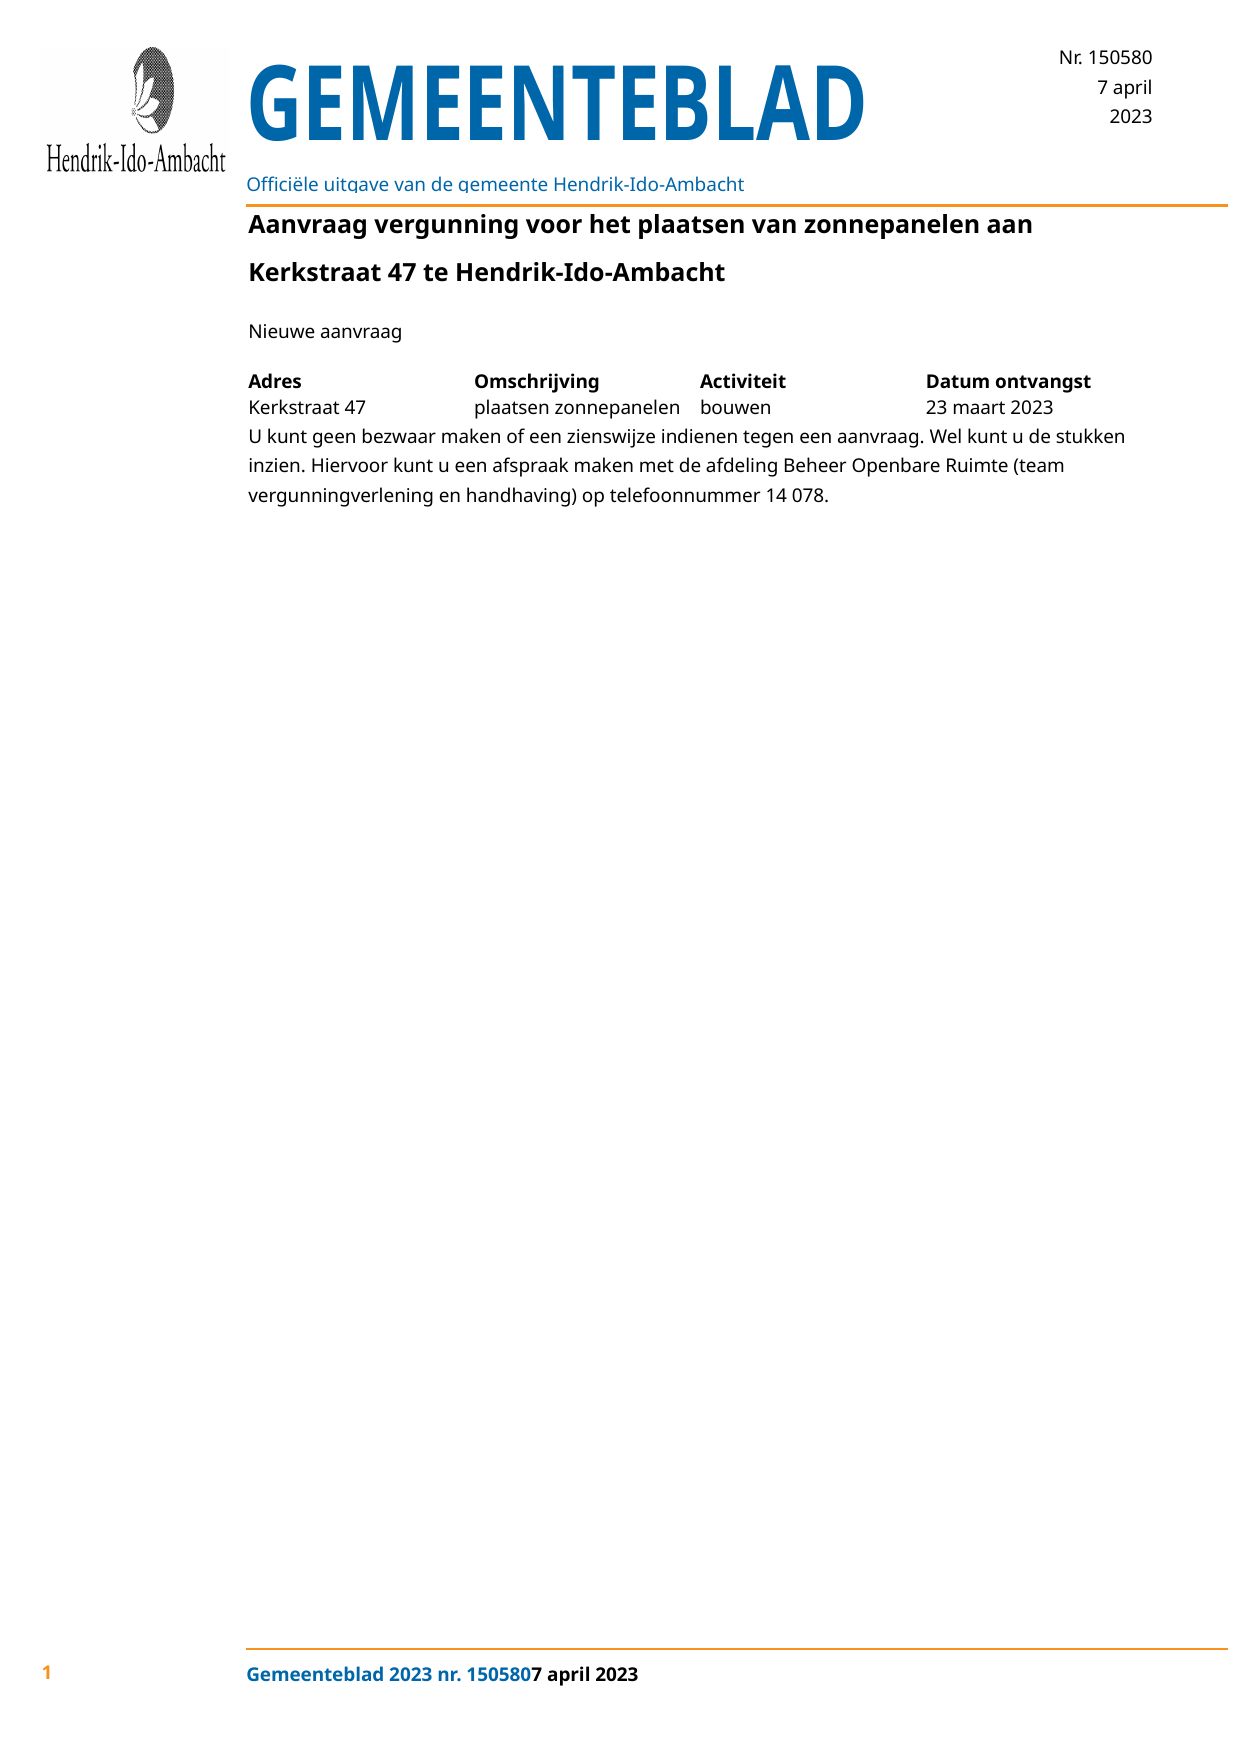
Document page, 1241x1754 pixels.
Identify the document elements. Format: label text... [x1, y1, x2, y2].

table_header Omschrijving [474, 369, 700, 394]
table_cell 23 maart 2023 [926, 394, 1152, 420]
table_header Activiteit [700, 369, 926, 394]
table_header Datum ontvangst [926, 369, 1152, 394]
text Aanvraag vergunning voor het plaatsen van zonnepanelen aan Kerkstraat 47 te Hendrik-Ido-Ambacht [248, 207, 1152, 288]
table_cell bouwen [700, 394, 926, 420]
table_cell Kerkstraat 47 [248, 394, 474, 420]
table_header Adres [248, 369, 474, 394]
text U kunt geen bezwaar maken of een zienswijze indienen tegen een aanvraag. Wel kunt u de stukken inzien. Hiervoor kunt u een afspraak maken met de afdeling Beheer Openbare Ruimte (team vergunningverlening en handhaving) op telefoonnummer 14 078. [248, 423, 1152, 508]
picture [41, 47, 231, 172]
table_cell plaatsen zonnepanelen [474, 394, 700, 420]
text Nieuwe aanvraag [248, 318, 1152, 344]
